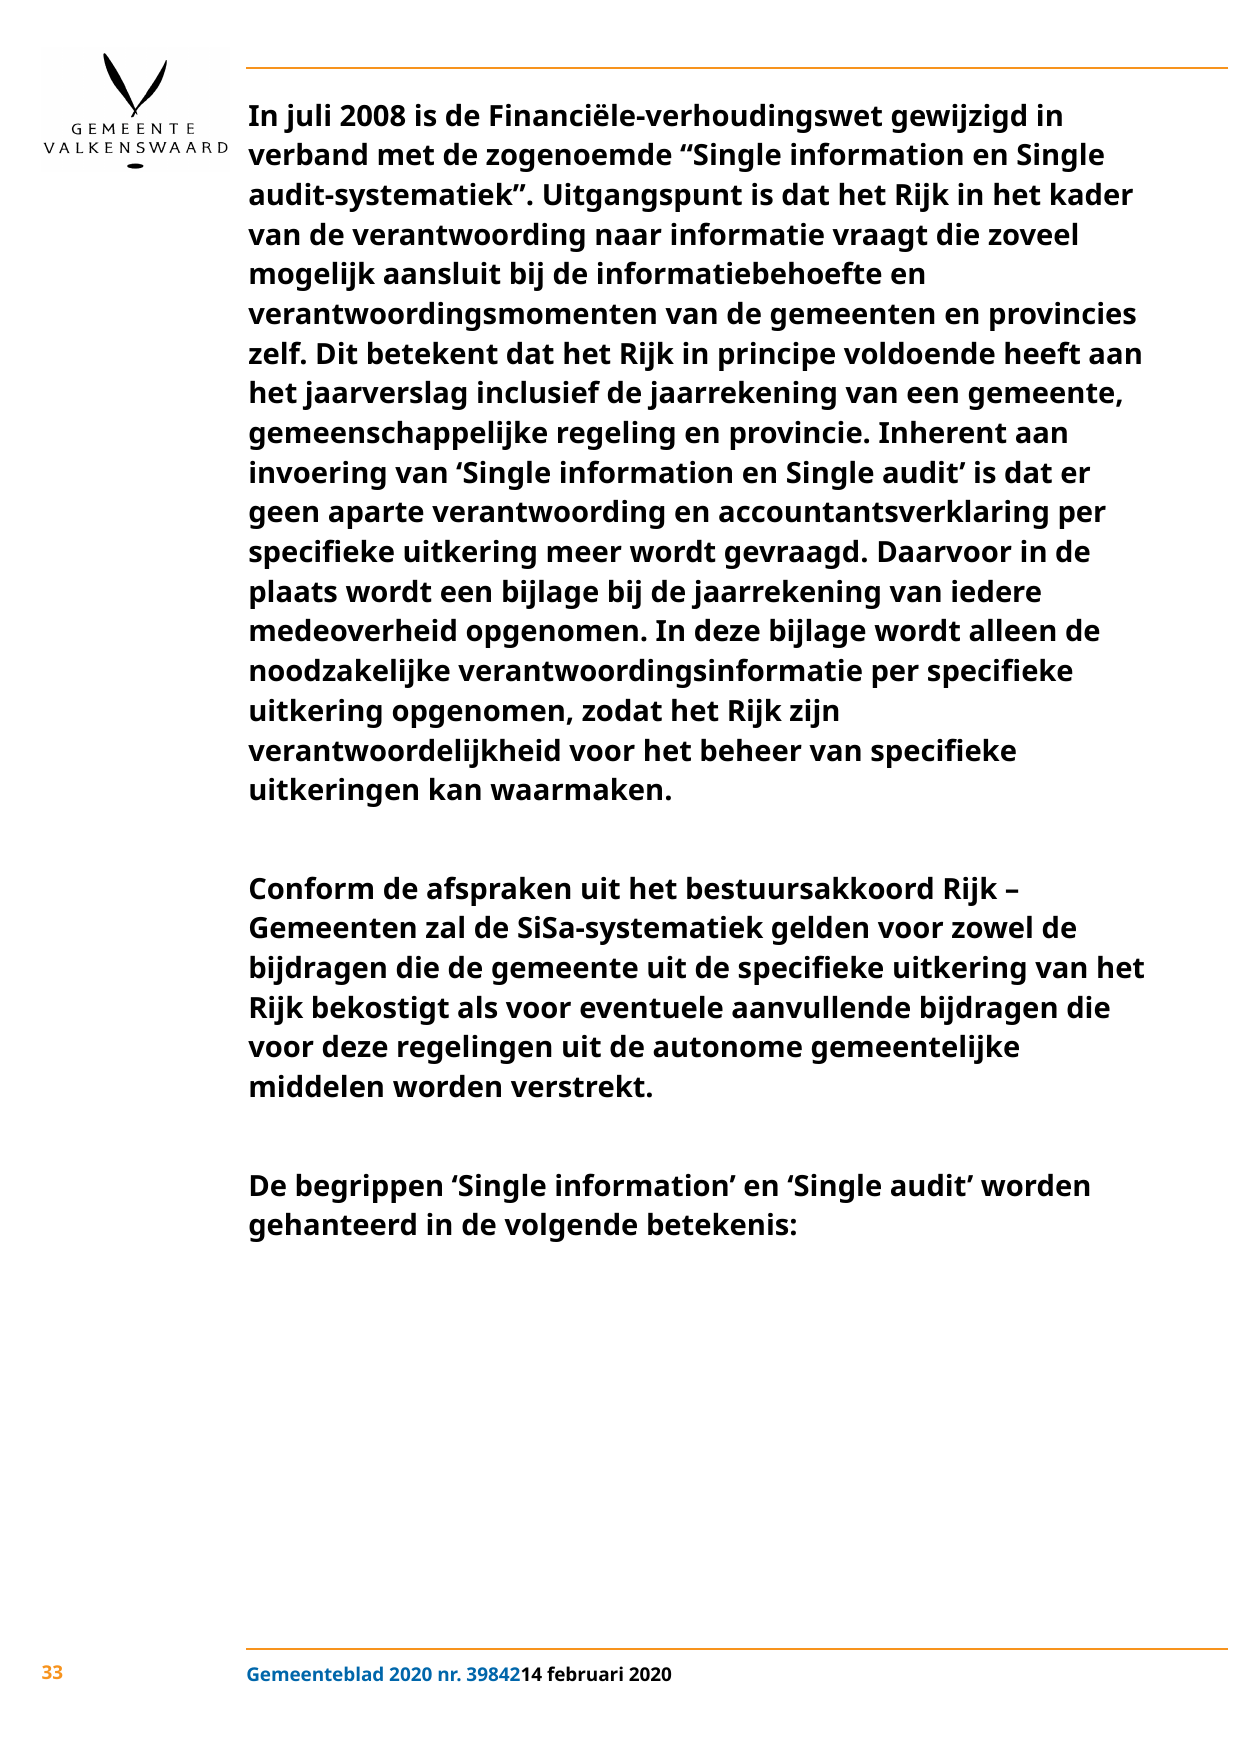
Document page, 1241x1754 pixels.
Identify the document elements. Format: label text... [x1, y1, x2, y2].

picture [41, 47, 231, 172]
text De begrippen ‘Single information’ en ‘Single audit’ worden gehanteerd in de volgende betekenis: [248, 1165, 1152, 1244]
text In juli 2008 is de Financiële-verhoudingswet gewijzigd in verband met de zogenoemde “Single information en Single audit-systematiek”. Uitgangspunt is dat het Rijk in het kader van de verantwoording naar informatie vraagt die zoveel mogelijk aansluit bij de informatiebehoefte en verantwoordingsmomenten van de gemeenten en provincies zelf. Dit betekent dat het Rijk in principe voldoende heeft aan het jaarverslag inclusief de jaarrekening van een gemeente, gemeenschappelijke regeling en provincie. Inherent aan invoering van ‘Single information en Single audit’ is dat er geen aparte verantwoording en accountantsverklaring per specifieke uitkering meer wordt gevraagd. Daarvoor in de plaats wordt een bijlage bij de jaarrekening van iedere medeoverheid opgenomen. In deze bijlage wordt alleen de noodzakelijke verantwoordingsinformatie per specifieke uitkering opgenomen, zodat het Rijk zijn verantwoordelijkheid voor het beheer van specifieke uitkeringen kan waarmaken. [248, 95, 1152, 809]
text Conform de afspraken uit het bestuursakkoord Rijk – Gemeenten zal de SiSa-systematiek gelden voor zowel de bijdragen die de gemeente uit de specifieke uitkering van het Rijk bekostigt als voor eventuele aanvullende bijdragen die voor deze regelingen uit de autonome gemeentelijke middelen worden verstrekt. [248, 868, 1152, 1106]
